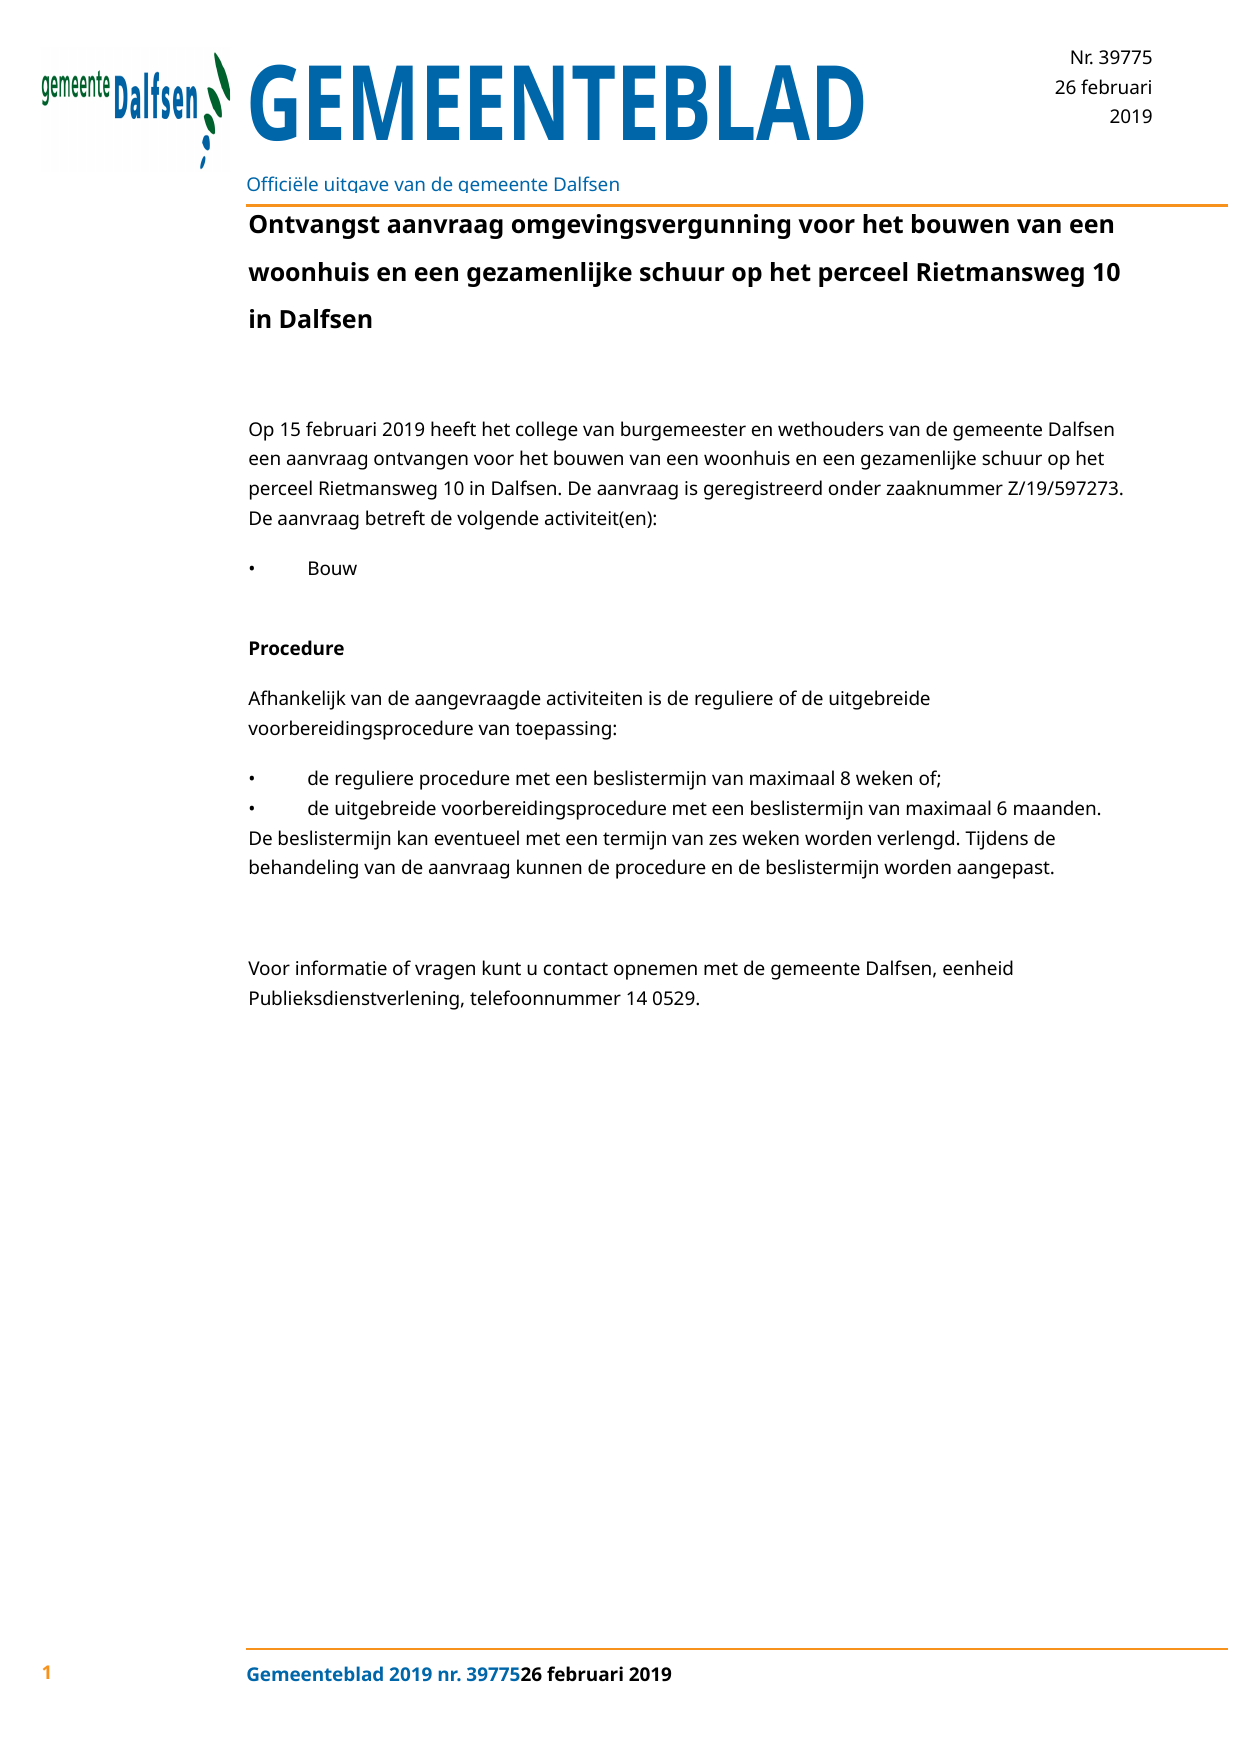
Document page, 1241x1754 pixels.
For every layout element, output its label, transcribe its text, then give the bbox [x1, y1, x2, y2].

list de uitgebreide voorbereidingsprocedure met een beslistermijn van maximaal 6 maanden. [248, 795, 1152, 821]
text De beslistermijn kan eventueel met een termijn van zes weken worden verlengd. Tijdens de behandeling van de aanvraag kunnen de procedure en de beslistermijn worden aangepast. [248, 825, 1152, 880]
text Procedure [248, 635, 1152, 661]
list Bouw [248, 555, 1152, 581]
list de reguliere procedure met een beslistermijn van maximaal 8 weken of; [248, 766, 1152, 791]
picture [41, 47, 231, 172]
text Ontvangst aanvraag omgevingsvergunning voor het bouwen van een woonhuis en een gezamenlijke schuur op het perceel Rietmansweg 10 in Dalfsen [248, 207, 1152, 336]
text Afhankelijk van de aangevraagde activiteiten is de reguliere of de uitgebreide voorbereidingsprocedure van toepassing: [248, 686, 1152, 741]
text Voor informatie of vragen kunt u contact opnemen met de gemeente Dalfsen, eenheid Publieksdienstverlening, telefoonnummer 14 0529. [248, 955, 1152, 1010]
text Op 15 februari 2019 heeft het college van burgemeester en wethouders van de gemeente Dalfsen een aanvraag ontvangen voor het bouwen van een woonhuis en een gezamenlijke schuur op het perceel Rietmansweg 10 in Dalfsen. De aanvraag is geregistreerd onder zaaknummer Z/19/597273. De aanvraag betreft de volgende activiteit(en): [248, 416, 1152, 530]
